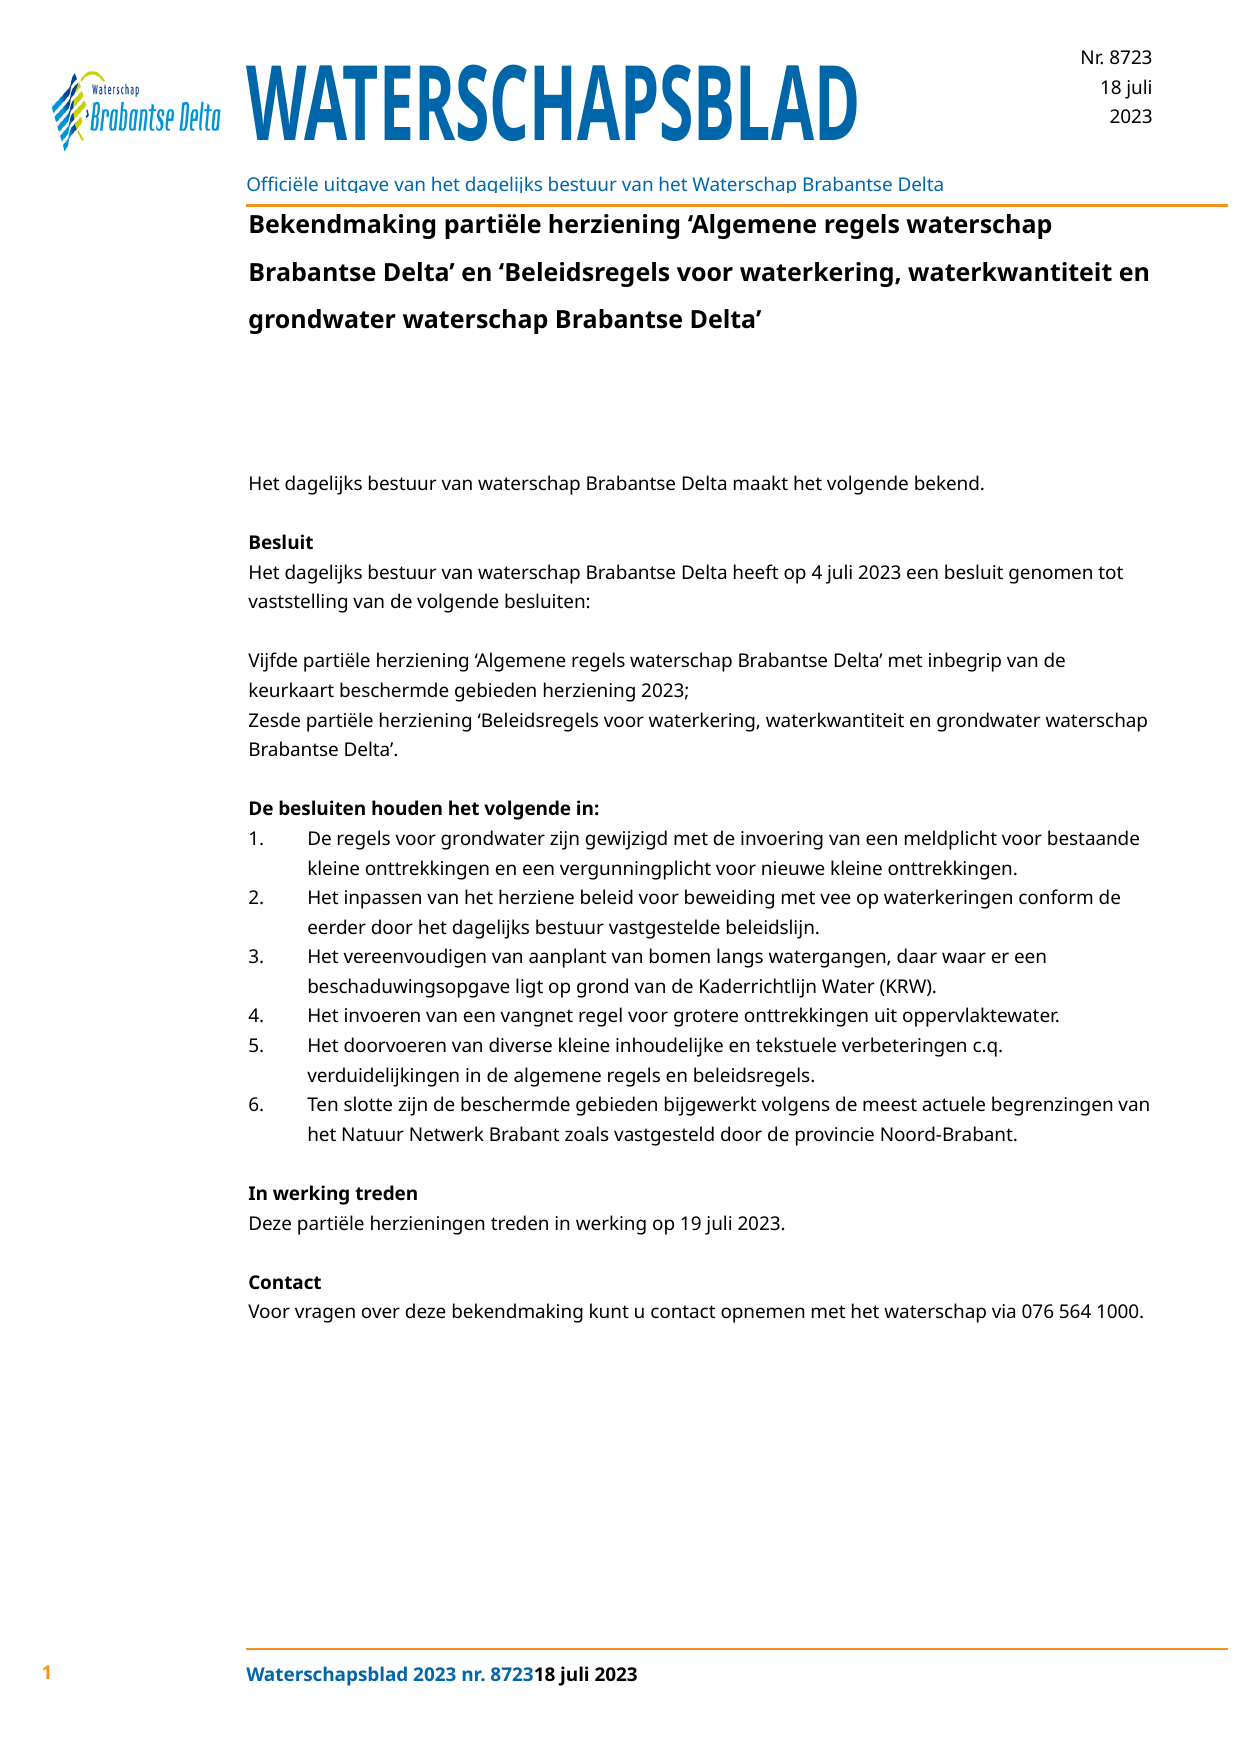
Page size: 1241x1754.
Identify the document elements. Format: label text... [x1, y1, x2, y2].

picture [41, 47, 231, 172]
text De besluiten houden het volgende in: [248, 796, 1152, 821]
text Besluit [248, 529, 1152, 555]
list De regels voor grondwater zijn gewijzigd met de invoering van een meldplicht voor bestaande kleine onttrekkingen en een vergunningplicht voor nieuwe kleine onttrekkingen. [248, 825, 1152, 880]
text Zesde partiële herziening ‘Beleidsregels voor waterkering, waterkwantiteit en grondwater waterschap Brabantse Delta’. [248, 707, 1152, 762]
list Ten slotte zijn de beschermde gebieden bijgewerkt volgens de meest actuele begrenzingen van het Natuur Netwerk Brabant zoals vastgesteld door de provincie Noord-Brabant. [248, 1091, 1152, 1147]
list Het vereenvoudigen van aanplant van bomen langs watergangen, daar waar er een beschaduwingsopgave ligt op grond van de Kaderrichtlijn Water (KRW). [248, 943, 1152, 999]
text Het dagelijks bestuur van waterschap Brabantse Delta maakt het volgende bekend. [248, 470, 1152, 496]
text In werking treden [248, 1180, 1152, 1206]
text Deze partiële herzieningen treden in werking op 19 juli 2023. [248, 1210, 1152, 1235]
text Bekendmaking partiële herziening ‘Algemene regels waterschap Brabantse Delta’ en ‘Beleidsregels voor waterkering, waterkwantiteit en grondwater waterschap Brabantse Delta’ [248, 207, 1152, 336]
text Voor vragen over deze bekendmaking kunt u contact opnemen met het waterschap via 076 564 1000. [248, 1298, 1152, 1324]
text Het dagelijks bestuur van waterschap Brabantse Delta heeft op 4 juli 2023 een besluit genomen tot vaststelling van de volgende besluiten: [248, 559, 1152, 614]
list Het doorvoeren van diverse kleine inhoudelijke en tekstuele verbeteringen c.q. verduidelijkingen in de algemene regels en beleidsregels. [248, 1032, 1152, 1087]
list Het invoeren van een vangnet regel voor grotere onttrekkingen uit oppervlaktewater. [248, 1003, 1152, 1028]
text Contact [248, 1269, 1152, 1294]
text Vijfde partiële herziening ‘Algemene regels waterschap Brabantse Delta’ met inbegrip van de keurkaart beschermde gebieden herziening 2023; [248, 648, 1152, 703]
list Het inpassen van het herziene beleid voor beweiding met vee op waterkeringen conform de eerder door het dagelijks bestuur vastgestelde beleidslijn. [248, 884, 1152, 939]
